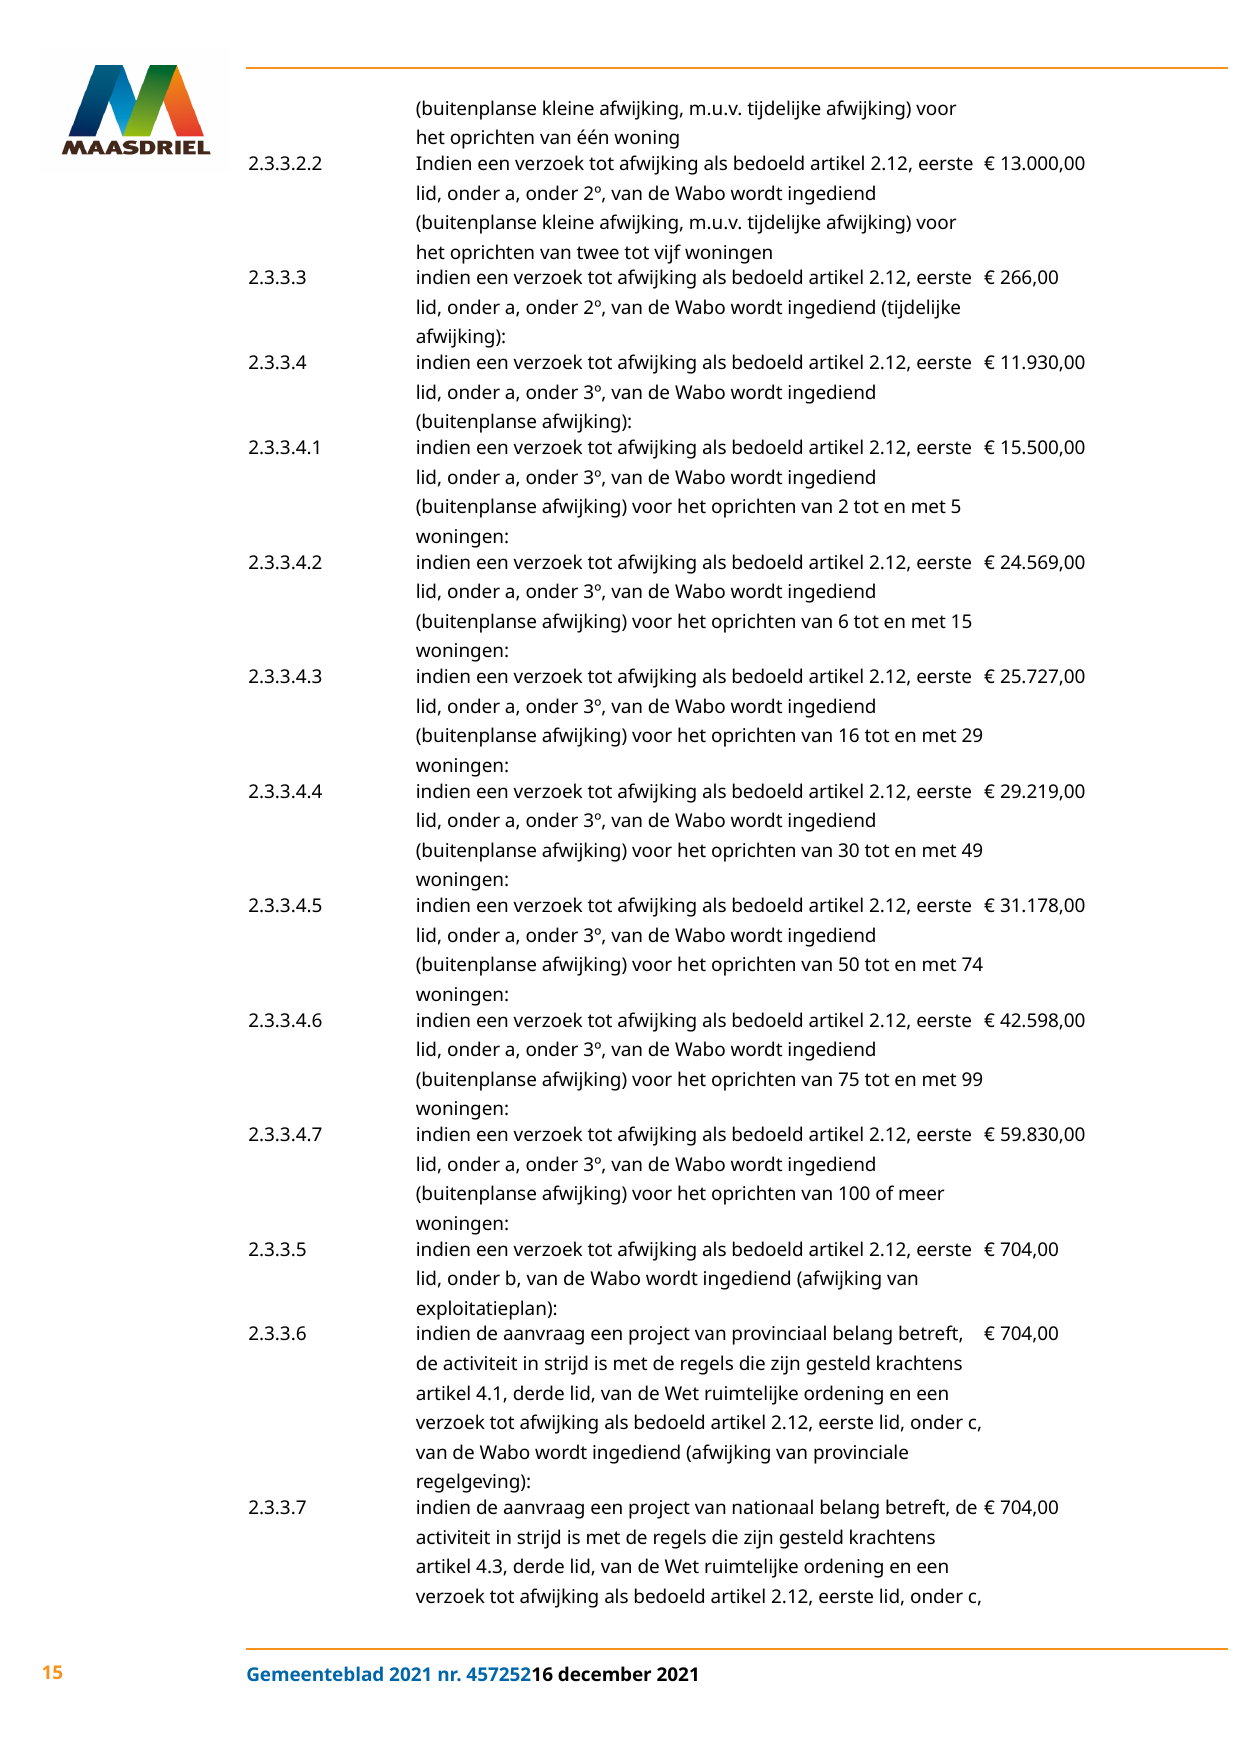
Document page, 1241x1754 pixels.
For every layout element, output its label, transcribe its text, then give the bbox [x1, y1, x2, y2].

table_cell € 11.930,00 [984, 350, 1152, 434]
table_cell 2.3.3.6 [248, 1321, 416, 1494]
table_cell Indien een verzoek tot afwijking als bedoeld artikel 2.12, eerste lid, onder a, onder 2º, van de Wabo wordt ingediend (buitenplanse kleine afwijking, m.u.v. tijdelijke afwijking) voor het oprichten van twee tot vijf woningen [416, 150, 984, 264]
table_cell [984, 95, 1152, 150]
table_cell € 31.178,00 [984, 892, 1152, 1007]
table_cell indien een verzoek tot afwijking als bedoeld artikel 2.12, eerste lid, onder a, onder 3º, van de Wabo wordt ingediend (buitenplanse afwijking) voor het oprichten van 30 tot en met 49 woningen: [416, 778, 984, 892]
table_cell € 13.000,00 [984, 150, 1152, 264]
table_cell € 704,00 [984, 1321, 1152, 1494]
table_cell € 24.569,00 [984, 549, 1152, 663]
table_cell € 42.598,00 [984, 1007, 1152, 1121]
table_cell 2.3.3.4 [248, 350, 416, 434]
table_cell 2.3.3.5 [248, 1236, 416, 1321]
table_cell indien de aanvraag een project van provinciaal belang betreft, de activiteit in strijd is met de regels die zijn gesteld krachtens artikel 4.1, derde lid, van de Wet ruimtelijke ordening en een verzoek tot afwijking als bedoeld artikel 2.12, eerste lid, onder c, van de Wabo wordt ingediend (afwijking van provinciale regelgeving): [416, 1321, 984, 1494]
table_cell 2.3.3.7 [248, 1494, 416, 1609]
picture [41, 47, 231, 172]
table_cell [248, 95, 416, 150]
table_cell € 29.219,00 [984, 778, 1152, 892]
table_cell 2.3.3.4.3 [248, 663, 416, 778]
table_cell indien een verzoek tot afwijking als bedoeld artikel 2.12, eerste lid, onder a, onder 2º, van de Wabo wordt ingediend (tijdelijke afwijking): [416, 265, 984, 349]
table_cell 2.3.3.4.1 [248, 434, 416, 549]
table_cell indien een verzoek tot afwijking als bedoeld artikel 2.12, eerste lid, onder a, onder 3º, van de Wabo wordt ingediend (buitenplanse afwijking) voor het oprichten van 6 tot en met 15 woningen: [416, 549, 984, 663]
table_cell indien een verzoek tot afwijking als bedoeld artikel 2.12, eerste lid, onder a, onder 3º, van de Wabo wordt ingediend (buitenplanse afwijking) voor het oprichten van 16 tot en met 29 woningen: [416, 663, 984, 778]
table_cell indien een verzoek tot afwijking als bedoeld artikel 2.12, eerste lid, onder a, onder 3º, van de Wabo wordt ingediend (buitenplanse afwijking) voor het oprichten van 2 tot en met 5 woningen: [416, 434, 984, 549]
table_cell € 704,00 [984, 1236, 1152, 1321]
table_cell 2.3.3.4.6 [248, 1007, 416, 1121]
table_cell € 704,00 [984, 1494, 1152, 1609]
table_cell indien een verzoek tot afwijking als bedoeld artikel 2.12, eerste lid, onder a, onder 3º, van de Wabo wordt ingediend (buitenplanse afwijking) voor het oprichten van 100 of meer woningen: [416, 1121, 984, 1236]
table_cell € 266,00 [984, 265, 1152, 349]
table_cell indien een verzoek tot afwijking als bedoeld artikel 2.12, eerste lid, onder b, van de Wabo wordt ingediend (afwijking van exploitatieplan): [416, 1236, 984, 1321]
table_cell indien een verzoek tot afwijking als bedoeld artikel 2.12, eerste lid, onder a, onder 3º, van de Wabo wordt ingediend (buitenplanse afwijking) voor het oprichten van 75 tot en met 99 woningen: [416, 1007, 984, 1121]
table_cell 2.3.3.2.2 [248, 150, 416, 264]
table_cell 2.3.3.4.4 [248, 778, 416, 892]
table_cell 2.3.3.3 [248, 265, 416, 349]
table_cell € 25.727,00 [984, 663, 1152, 778]
table_cell (buitenplanse kleine afwijking, m.u.v. tijdelijke afwijking) voor het oprichten van één woning [416, 95, 984, 150]
table_cell indien een verzoek tot afwijking als bedoeld artikel 2.12, eerste lid, onder a, onder 3º, van de Wabo wordt ingediend (buitenplanse afwijking): [416, 350, 984, 434]
table_cell indien een verzoek tot afwijking als bedoeld artikel 2.12, eerste lid, onder a, onder 3º, van de Wabo wordt ingediend (buitenplanse afwijking) voor het oprichten van 50 tot en met 74 woningen: [416, 892, 984, 1007]
table_cell 2.3.3.4.2 [248, 549, 416, 663]
table_cell € 59.830,00 [984, 1121, 1152, 1236]
table_cell 2.3.3.4.5 [248, 892, 416, 1007]
table_cell € 15.500,00 [984, 434, 1152, 549]
table_cell 2.3.3.4.7 [248, 1121, 416, 1236]
table_cell indien de aanvraag een project van nationaal belang betreft, de activiteit in strijd is met de regels die zijn gesteld krachtens artikel 4.3, derde lid, van de Wet ruimtelijke ordening en een verzoek tot afwijking als bedoeld artikel 2.12, eerste lid, onder c, [416, 1494, 984, 1609]
